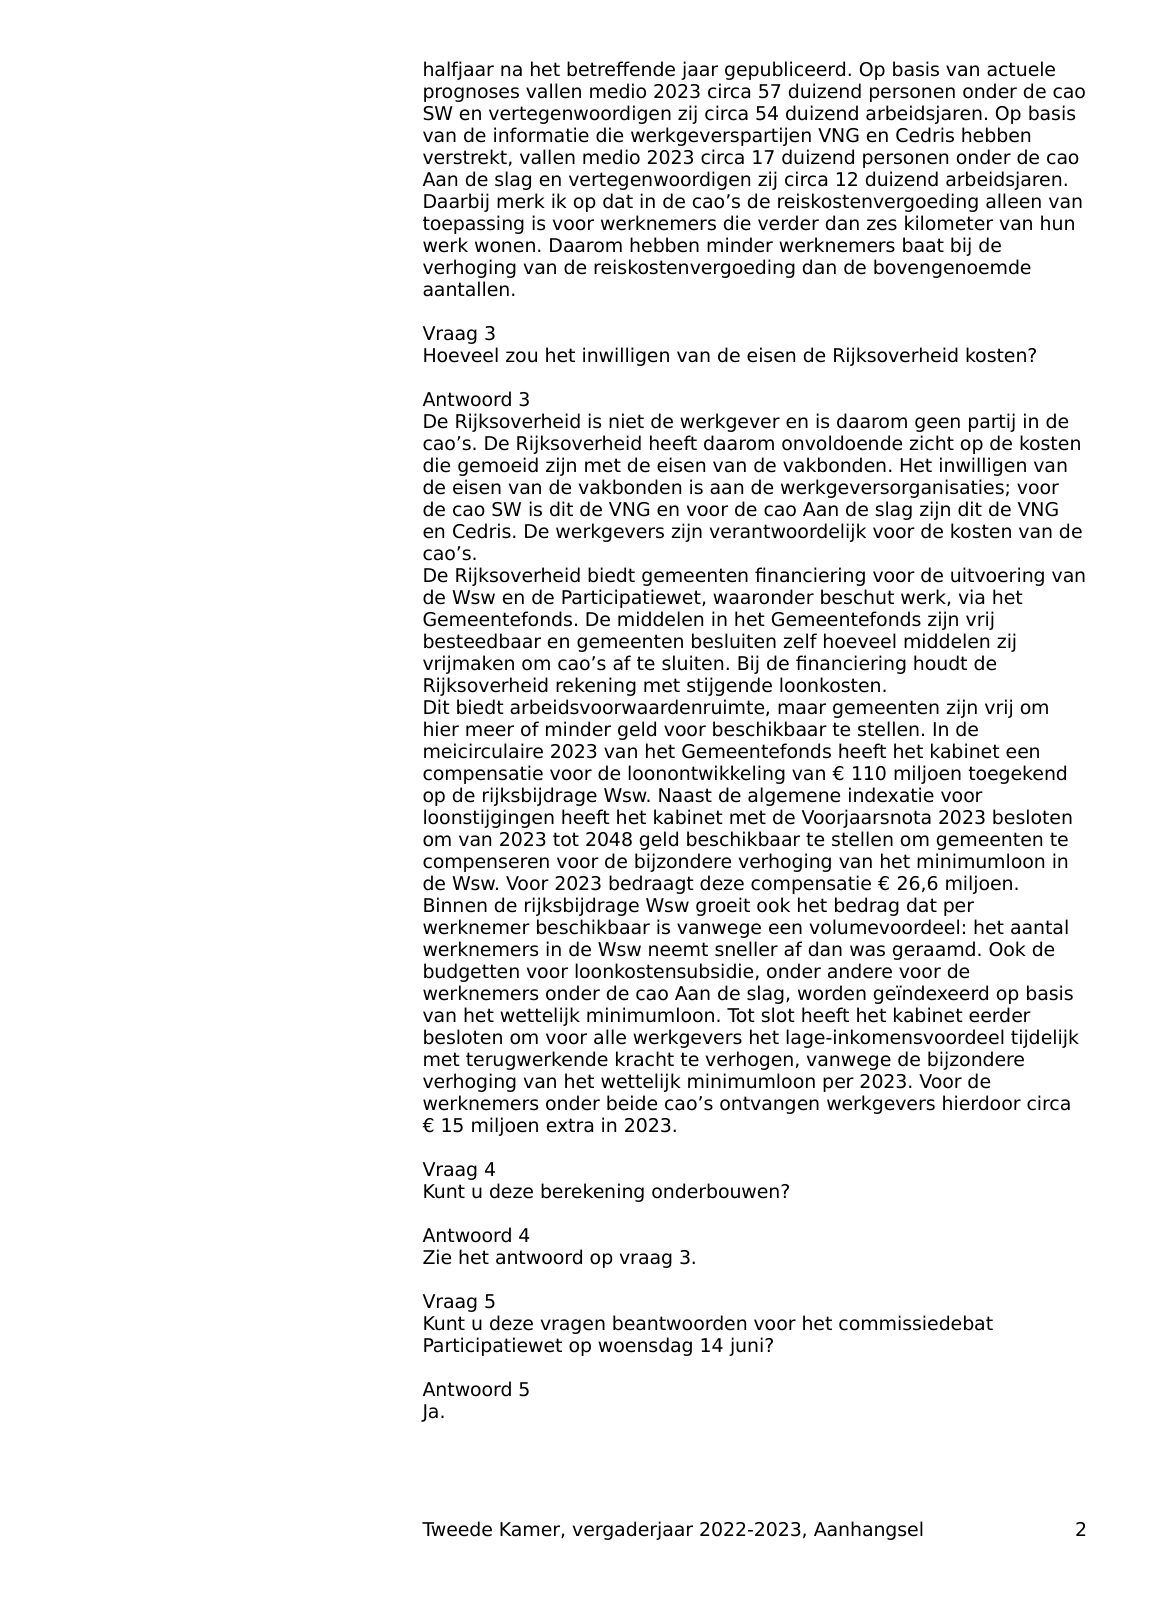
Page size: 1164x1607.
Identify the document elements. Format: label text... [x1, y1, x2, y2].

text Ja. [422, 1401, 1087, 1423]
text Antwoord 4 [422, 1225, 1087, 1247]
text De Rijksoverheid is niet de werkgever en is daarom geen partij in de cao’s. De Rijksoverheid heeft daarom onvoldoende zicht op de kosten die gemoeid zijn met de eisen van de vakbonden. Het inwilligen van de eisen van de vakbonden is aan de werkgeversorganisaties; voor de cao SW is dit de VNG en voor de cao Aan de slag zijn dit de VNG en Cedris. De werkgevers zijn verantwoordelijk voor de kosten van de cao’s. [422, 411, 1087, 565]
text Kunt u deze vragen beantwoorden voor het commissiedebat Participatiewet op woensdag 14 juni? [422, 1313, 1087, 1357]
text Vraag 5 [422, 1291, 1087, 1313]
text De Rijksoverheid biedt gemeenten financiering voor de uitvoering van de Wsw en de Participatiewet, waaronder beschut werk, via het Gemeentefonds. De middelen in het Gemeentefonds zijn vrij besteedbaar en gemeenten besluiten zelf hoeveel middelen zij vrijmaken om cao’s af te sluiten. Bij de financiering houdt de Rijksoverheid rekening met stijgende loonkosten. [422, 565, 1087, 697]
text Zie het antwoord op vraag 3. [422, 1247, 1087, 1269]
text Kunt u deze berekening onderbouwen? [422, 1181, 1087, 1203]
text Antwoord 3 [422, 389, 1087, 411]
text Vraag 3 [422, 323, 1087, 345]
text Antwoord 5 [422, 1379, 1087, 1401]
text Hoeveel zou het inwilligen van de eisen de Rijksoverheid kosten? [422, 345, 1087, 367]
text halfjaar na het betreffende jaar gepubliceerd. Op basis van actuele prognoses vallen medio 2023 circa 57 duizend personen onder de cao SW en vertegenwoordigen zij circa 54 duizend arbeidsjaren. Op basis van de informatie die werkgeverspartijen VNG en Cedris hebben verstrekt, vallen medio 2023 circa 17 duizend personen onder de cao Aan de slag en vertegenwoordigen zij circa 12 duizend arbeidsjaren. Daarbij merk ik op dat in de cao’s de reiskostenvergoeding alleen van toepassing is voor werknemers die verder dan zes kilometer van hun werk wonen. Daarom hebben minder werknemers baat bij de verhoging van de reiskostenvergoeding dan de bovengenoemde aantallen. [422, 59, 1087, 301]
text Dit biedt arbeidsvoorwaardenruimte, maar gemeenten zijn vrij om hier meer of minder geld voor beschikbaar te stellen. In de meicirculaire 2023 van het Gemeentefonds heeft het kabinet een compensatie voor de loonontwikkeling van € 110 miljoen toegekend op de rijksbijdrage Wsw. Naast de algemene indexatie voor loonstijgingen heeft het kabinet met de Voorjaarsnota 2023 besloten om van 2023 tot 2048 geld beschikbaar te stellen om gemeenten te compenseren voor de bijzondere verhoging van het minimumloon in de Wsw. Voor 2023 bedraagt deze compensatie € 26,6 miljoen. Binnen de rijksbijdrage Wsw groeit ook het bedrag dat per werknemer beschikbaar is vanwege een volumevoordeel: het aantal werknemers in de Wsw neemt sneller af dan was geraamd. Ook de budgetten voor loonkostensubsidie, onder andere voor de werknemers onder de cao Aan de slag, worden geïndexeerd op basis van het wettelijk minimumloon. Tot slot heeft het kabinet eerder besloten om voor alle werkgevers het lage-inkomensvoordeel tijdelijk met terugwerkende kracht te verhogen, vanwege de bijzondere verhoging van het wettelijk minimumloon per 2023. Voor de werknemers onder beide cao’s ontvangen werkgevers hierdoor circa € 15 miljoen extra in 2023. [422, 697, 1087, 1136]
text Vraag 4 [422, 1159, 1087, 1181]
